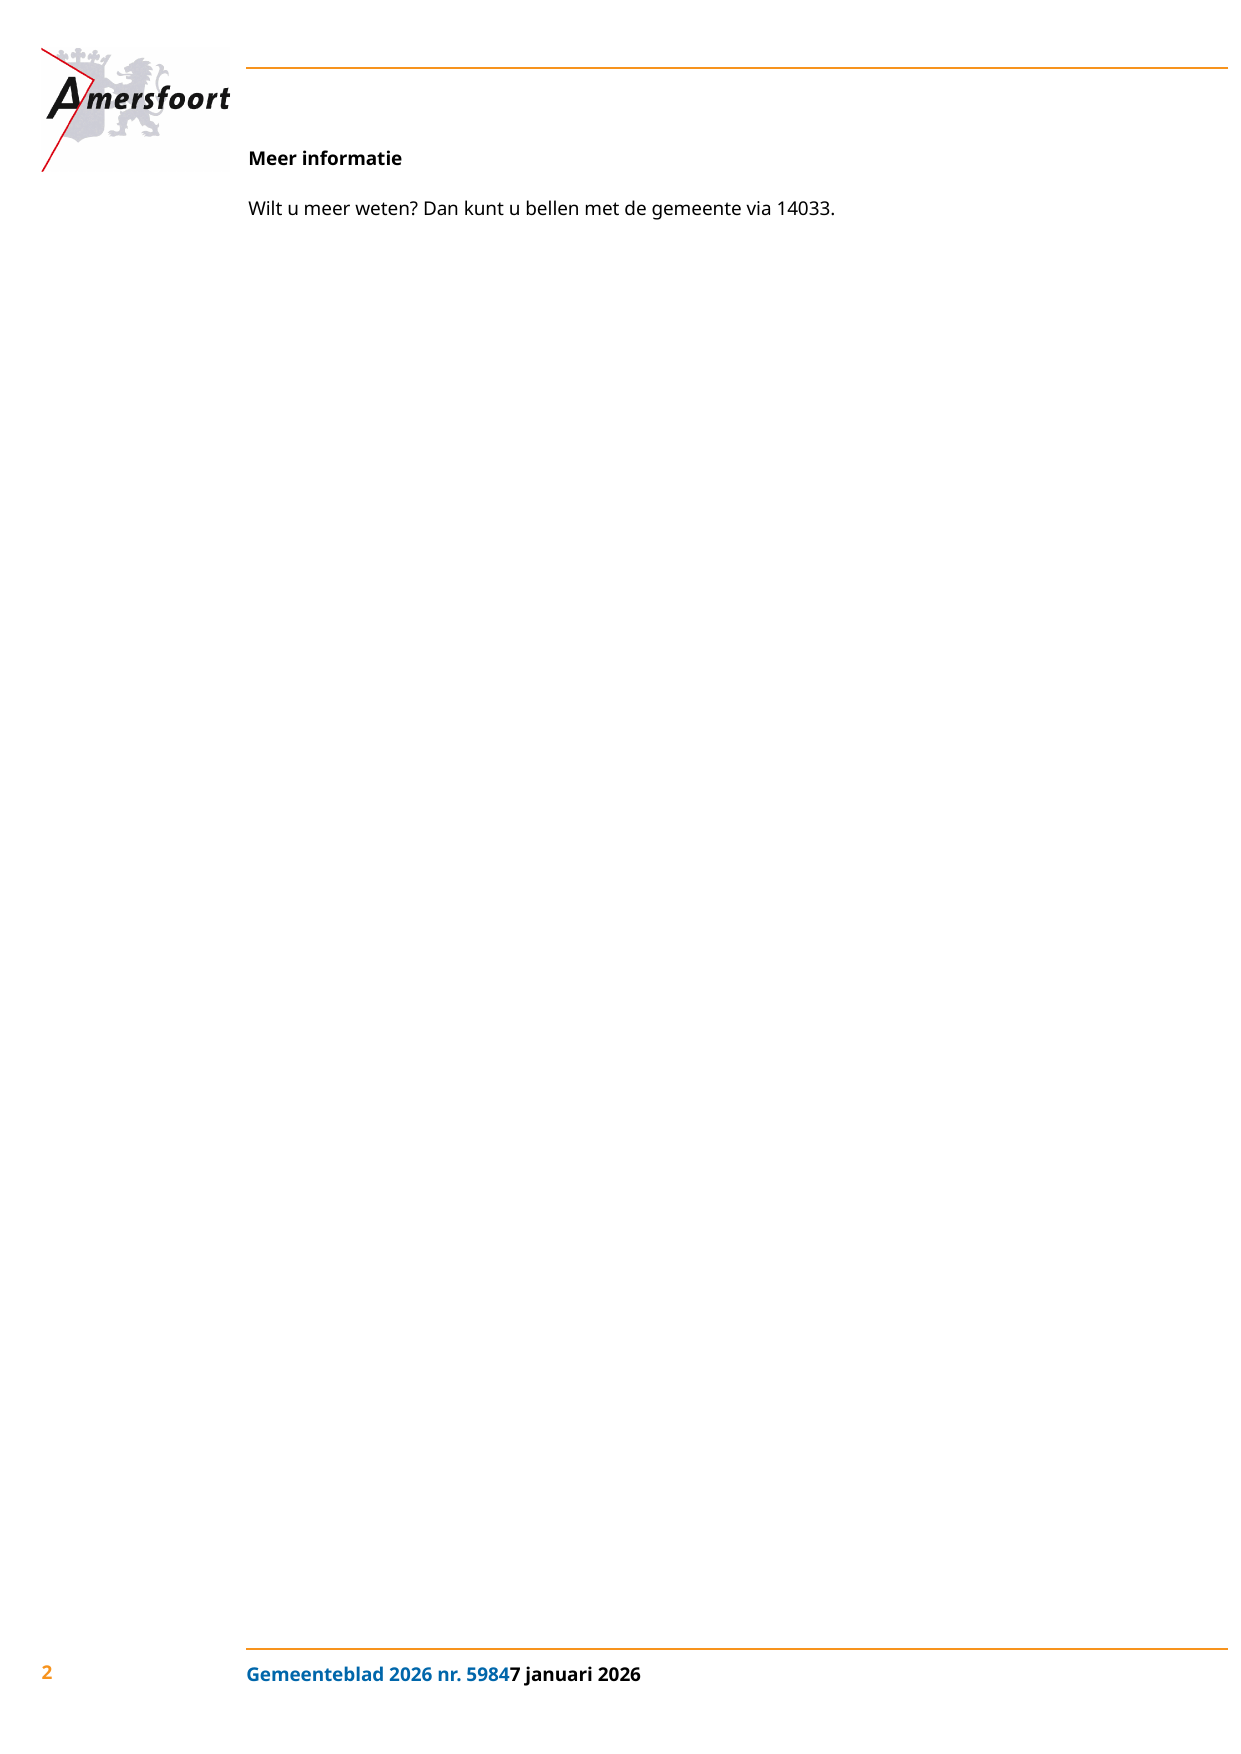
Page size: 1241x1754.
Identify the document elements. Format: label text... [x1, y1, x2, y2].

picture [41, 47, 231, 172]
text Meer informatie [248, 145, 1152, 171]
text Wilt u meer weten? Dan kunt u bellen met de gemeente via 14033. [248, 196, 1152, 221]
